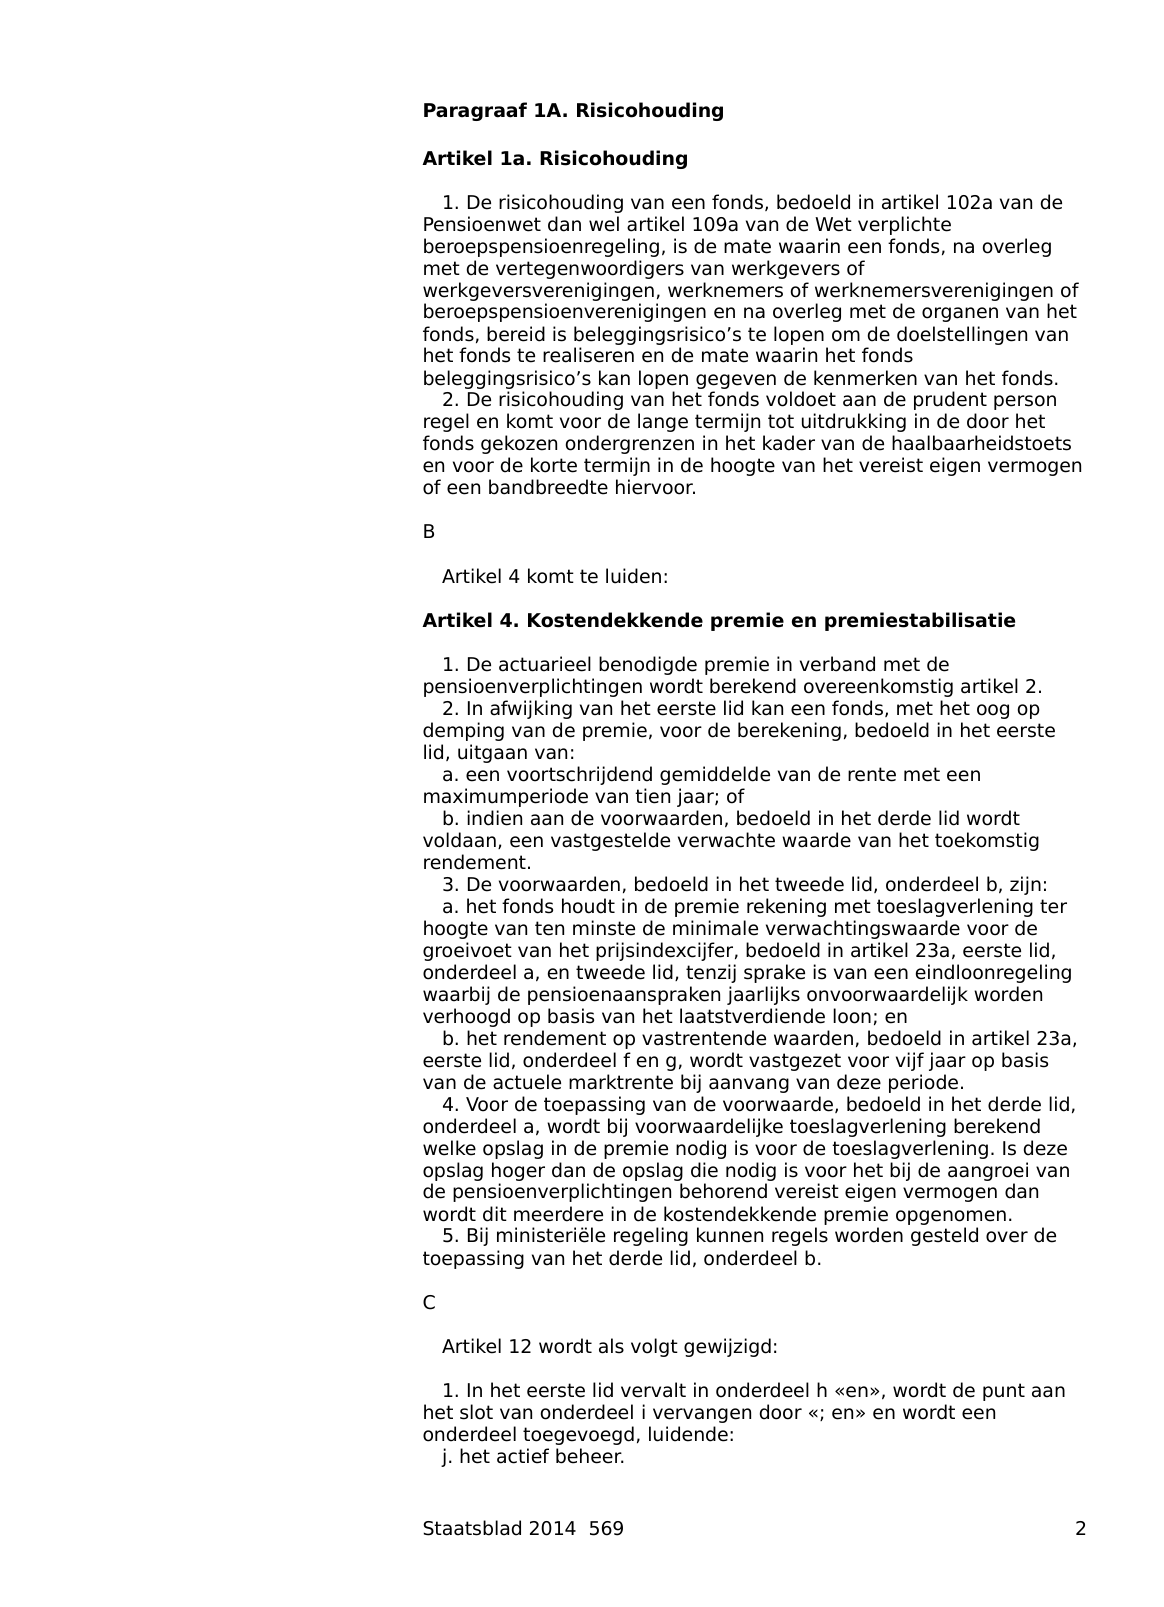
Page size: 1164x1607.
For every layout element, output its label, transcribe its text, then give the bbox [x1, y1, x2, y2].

text Artikel 4 komt te luiden: [422, 566, 1087, 588]
text a. het fonds houdt in de premie rekening met toeslagverlening ter hoogte van ten minste de minimale verwachtingswaarde voor de groeivoet van het prijsindexcijfer, bedoeld in artikel 23a, eerste lid, onderdeel a, en tweede lid, tenzij sprake is van een eindloonregeling waarbij de pensioenaanspraken jaarlijks onvoorwaardelijk worden verhoogd op basis van het laatstverdiende loon; en [422, 896, 1087, 1028]
subtitle Paragraaf 1A. Risicohouding [422, 100, 1087, 122]
text Artikel 12 wordt als volgt gewijzigd: [422, 1336, 1087, 1358]
text 2. In afwijking van het eerste lid kan een fonds, met het oog op demping van de premie, voor de berekening, bedoeld in het eerste lid, uitgaan van: [422, 698, 1087, 764]
text C [422, 1292, 1087, 1313]
text b. indien aan de voorwaarden, bedoeld in het derde lid wordt voldaan, een vastgestelde verwachte waarde van het toekomstig rendement. [422, 808, 1087, 874]
subtitle Artikel 4. Kostendekkende premie en premiestabilisatie [422, 610, 1087, 632]
text 2. De risicohouding van het fonds voldoet aan de prudent person regel en komt voor de lange termijn tot uitdrukking in de door het fonds gekozen ondergrenzen in het kader van de haalbaarheidstoets en voor de korte termijn in de hoogte van het vereist eigen vermogen of een bandbreedte hiervoor. [422, 389, 1087, 499]
text a. een voortschrijdend gemiddelde van de rente met een maximumperiode van tien jaar; of [422, 764, 1087, 808]
text 1. In het eerste lid vervalt in onderdeel h «en», wordt de punt aan het slot van onderdeel i vervangen door «; en» en wordt een onderdeel toegevoegd, luidende: [422, 1380, 1087, 1446]
text 1. De risicohouding van een fonds, bedoeld in artikel 102a van de Pensioenwet dan wel artikel 109a van de Wet verplichte beroepspensioenregeling, is de mate waarin een fonds, na overleg met de vertegenwoordigers van werkgevers of werkgeversverenigingen, werknemers of werknemersverenigingen of beroepspensioenverenigingen en na overleg met de organen van het fonds, bereid is beleggingsrisico’s te lopen om de doelstellingen van het fonds te realiseren en de mate waarin het fonds beleggingsrisico’s kan lopen gegeven de kenmerken van het fonds. [422, 192, 1087, 389]
text B [422, 521, 1087, 543]
subtitle Artikel 1a. Risicohouding [422, 147, 1087, 169]
text 5. Bij ministeriële regeling kunnen regels worden gesteld over de toepassing van het derde lid, onderdeel b. [422, 1225, 1087, 1269]
text b. het rendement op vastrentende waarden, bedoeld in artikel 23a, eerste lid, onderdeel f en g, wordt vastgezet voor vijf jaar op basis van de actuele marktrente bij aanvang van deze periode. [422, 1028, 1087, 1093]
text 3. De voorwaarden, bedoeld in het tweede lid, onderdeel b, zijn: [422, 874, 1087, 896]
text 4. Voor de toepassing van de voorwaarde, bedoeld in het derde lid, onderdeel a, wordt bij voorwaardelijke toeslagverlening berekend welke opslag in de premie nodig is voor de toeslagverlening. Is deze opslag hoger dan de opslag die nodig is voor het bij de aangroei van de pensioenverplichtingen behorend vereist eigen vermogen dan wordt dit meerdere in de kostendekkende premie opgenomen. [422, 1093, 1087, 1225]
text 1. De actuarieel benodigde premie in verband met de pensioenverplichtingen wordt berekend overeenkomstig artikel 2. [422, 654, 1087, 698]
text j. het actief beheer. [422, 1446, 1087, 1468]
